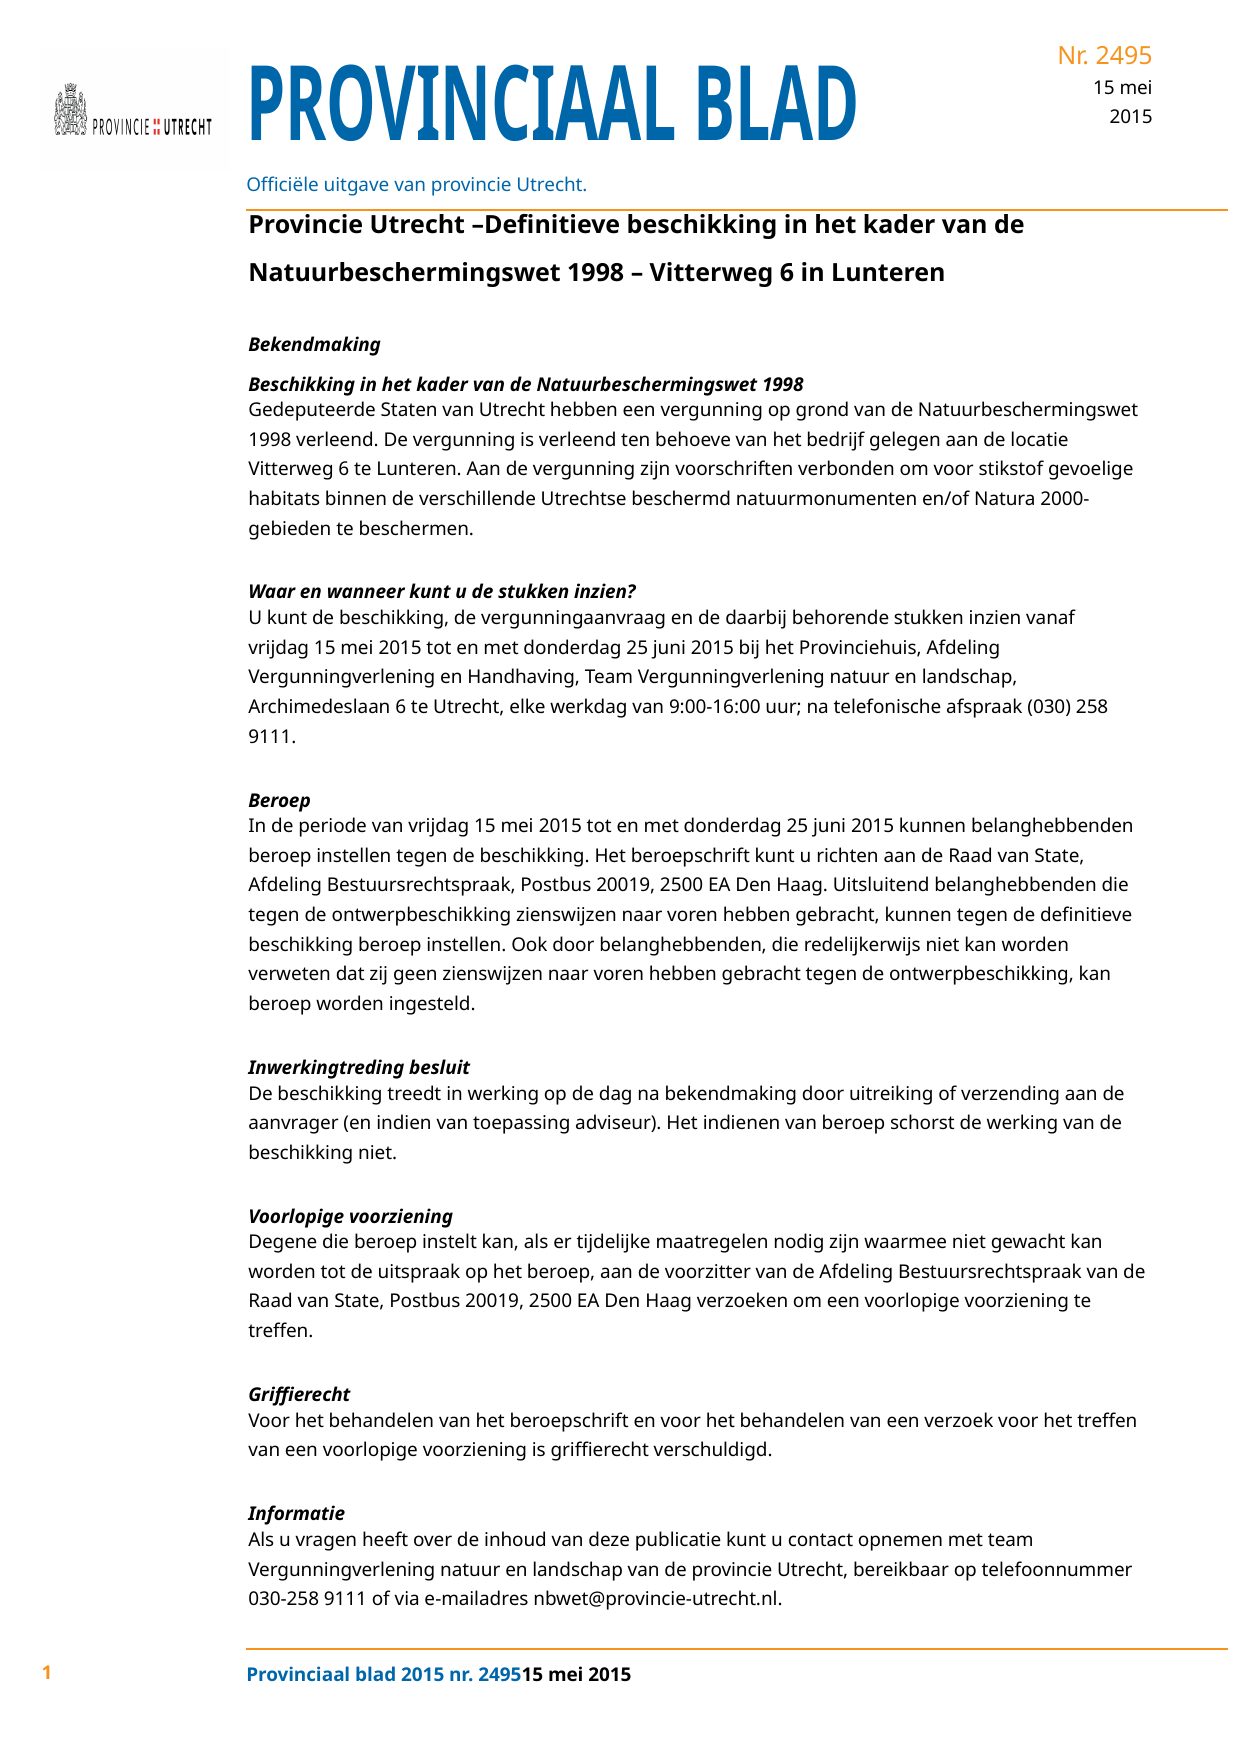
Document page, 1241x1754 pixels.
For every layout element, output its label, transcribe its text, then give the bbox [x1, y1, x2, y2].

text De beschikking treedt in werking op de dag na bekendmaking door uitreiking of verzending aan de aanvrager (en indien van toepassing adviseur). Het indienen van beroep schorst de werking van de beschikking niet. [248, 1080, 1152, 1164]
text Degene die beroep instelt kan, als er tijdelijke maatregelen nodig zijn waarmee niet gewacht kan worden tot de uitspraak op het beroep, aan de voorzitter van de Afdeling Bestuursrechtspraak van de Raad van State, Postbus 20019, 2500 EA Den Haag verzoeken om een voorlopige voorziening te treffen. [248, 1228, 1152, 1343]
text Als u vragen heeft over de inhoud van deze publicatie kunt u contact opnemen met team Vergunningverlening natuur en landschap van de provincie Utrecht, bereikbaar op telefoonnummer 030-258 9111 of via e-mailadres nbwet@provincie-utrecht.nl. [248, 1526, 1152, 1611]
picture [41, 47, 231, 172]
text Informatie [248, 1501, 1152, 1526]
text Provincie Utrecht –Definitieve beschikking in het kader van de Natuurbeschermingswet 1998 – Vitterweg 6 in Lunteren [248, 211, 1152, 288]
text In de periode van vrijdag 15 mei 2015 tot en met donderdag 25 juni 2015 kunnen belanghebbenden beroep instellen tegen de beschikking. Het beroepschrift kunt u richten aan de Raad van State, Afdeling Bestuursrechtspraak, Postbus 20019, 2500 EA Den Haag. Uitsluitend belanghebbenden die tegen de ontwerpbeschikking zienswijzen naar voren hebben gebracht, kunnen tegen de definitieve beschikking beroep instellen. Ook door belanghebbenden, die redelijkerwijs niet kan worden verweten dat zij geen zienswijzen naar voren hebben gebracht tegen de ontwerpbeschikking, kan beroep worden ingesteld. [248, 812, 1152, 1016]
text Gedeputeerde Staten van Utrecht hebben een vergunning op grond van de Natuurbeschermingswet 1998 verleend. De vergunning is verleend ten behoeve van het bedrijf gelegen aan de locatie Vitterweg 6 te Lunteren. Aan de vergunning zijn voorschriften verbonden om voor stikstof gevoelige habitats binnen de verschillende Utrechtse beschermd natuurmonumenten en/of Natura 2000-gebieden te beschermen. [248, 396, 1152, 541]
text Griffierecht [248, 1381, 1152, 1407]
text U kunt de beschikking, de vergunningaanvraag en de daarbij behorende stukken inzien vanaf vrijdag 15 mei 2015 tot en met donderdag 25 juni 2015 bij het Provinciehuis, Afdeling Vergunningverlening en Handhaving, Team Vergunningverlening natuur en landschap, Archimedeslaan 6 te Utrecht, elke werkdag van 9:00-16:00 uur; na telefonische afspraak (030) 258 9111. [248, 604, 1152, 748]
text Bekendmaking [248, 331, 1152, 357]
text Voor het behandelen van het beroepschrift en voor het behandelen van een verzoek voor het treffen van een voorlopige voorziening is griffierecht verschuldigd. [248, 1407, 1152, 1462]
text Inwerkingtreding besluit [248, 1054, 1152, 1080]
text Voorlopige voorziening [248, 1203, 1152, 1228]
text Beschikking in het kader van de Natuurbeschermingswet 1998 [248, 371, 1152, 396]
text Waar en wanneer kunt u de stukken inzien? [248, 579, 1152, 604]
text Beroep [248, 787, 1152, 812]
